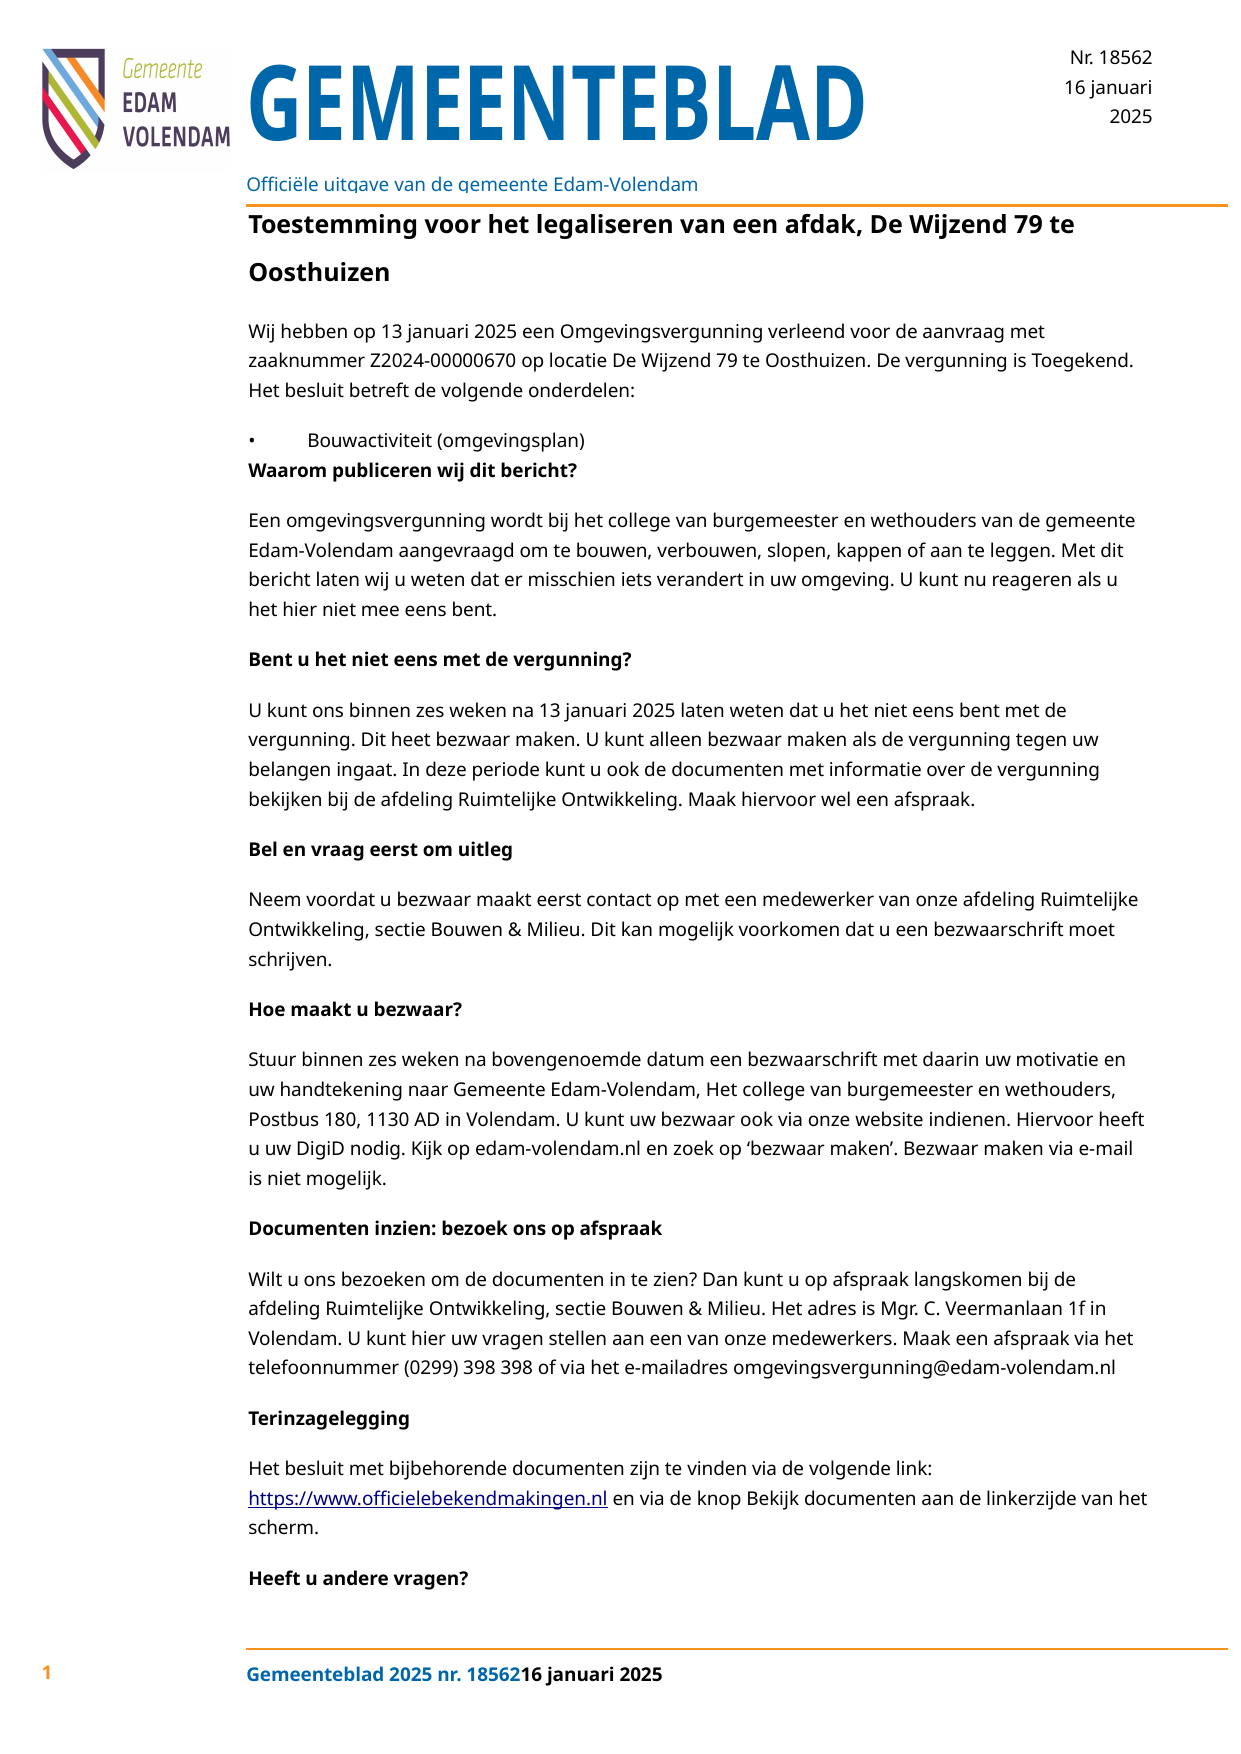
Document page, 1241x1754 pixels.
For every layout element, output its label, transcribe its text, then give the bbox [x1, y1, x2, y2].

text Heeft u andere vragen? [248, 1565, 1152, 1591]
text Wij hebben op 13 januari 2025 een Omgevingsvergunning verleend voor de aanvraag met zaaknummer Z2024-00000670 op locatie De Wijzend 79 te Oosthuizen. De vergunning is Toegekend. Het besluit betreft de volgende onderdelen: [248, 318, 1152, 403]
text Stuur binnen zes weken na bovengenoemde datum een bezwaarschrift met daarin uw motivatie en uw handtekening naar Gemeente Edam-Volendam, Het college van burgemeester en wethouders, Postbus 180, 1130 AD in Volendam. U kunt uw bezwaar ook via onze website indienen. Hiervoor heeft u uw DigiD nodig. Kijk op edam-volendam.nl en zoek op ‘bezwaar maken’. Bezwaar maken via e-mail is niet mogelijk. [248, 1047, 1152, 1191]
text Bent u het niet eens met de vergunning? [248, 647, 1152, 672]
text Wilt u ons bezoeken om de documenten in te zien? Dan kunt u op afspraak langskomen bij de afdeling Ruimtelijke Ontwikkeling, sectie Bouwen & Milieu. Het adres is Mgr. C. Veermanlaan 1f in Volendam. U kunt hier uw vragen stellen aan een van onze medewerkers. Maak een afspraak via het telefoonnummer (0299) 398 398 of via het e-mailadres omgevingsvergunning@edam-volendam.nl [248, 1266, 1152, 1380]
picture [41, 47, 231, 172]
text U kunt ons binnen zes weken na 13 januari 2025 laten weten dat u het niet eens bent met de vergunning. Dit heet bezwaar maken. U kunt alleen bezwaar maken als de vergunning tegen uw belangen ingaat. In deze periode kunt u ook de documenten met informatie over de vergunning bekijken bij de afdeling Ruimtelijke Ontwikkeling. Maak hiervoor wel een afspraak. [248, 697, 1152, 812]
text Toestemming voor het legaliseren van een afdak, De Wijzend 79 te Oosthuizen [248, 207, 1152, 288]
text Neem voordat u bezwaar maakt eerst contact op met een medewerker van onze afdeling Ruimtelijke Ontwikkeling, sectie Bouwen & Milieu. Dit kan mogelijk voorkomen dat u een bezwaarschrift moet schrijven. [248, 887, 1152, 972]
text Waarom publiceren wij dit bericht? [248, 457, 1152, 483]
text Terinzagelegging [248, 1405, 1152, 1431]
text Het besluit met bijbehorende documenten zijn te vinden via de volgende link: https://www.officielebekendmakingen.nl en via de knop Bekijk documenten aan de linkerzijde van het scherm. [248, 1455, 1152, 1540]
text Hoe maakt u bezwaar? [248, 996, 1152, 1022]
text Een omgevingsvergunning wordt bij het college van burgemeester en wethouders van de gemeente Edam-Volendam aangevraagd om te bouwen, verbouwen, slopen, kappen of aan te leggen. Met dit bericht laten wij u weten dat er misschien iets verandert in uw omgeving. U kunt nu reageren als u het hier niet mee eens bent. [248, 507, 1152, 622]
list Bouwactiviteit (omgevingsplan) [248, 427, 1152, 453]
text Bel en vraag eerst om uitleg [248, 836, 1152, 862]
text Documenten inzien: bezoek ons op afspraak [248, 1215, 1152, 1241]
